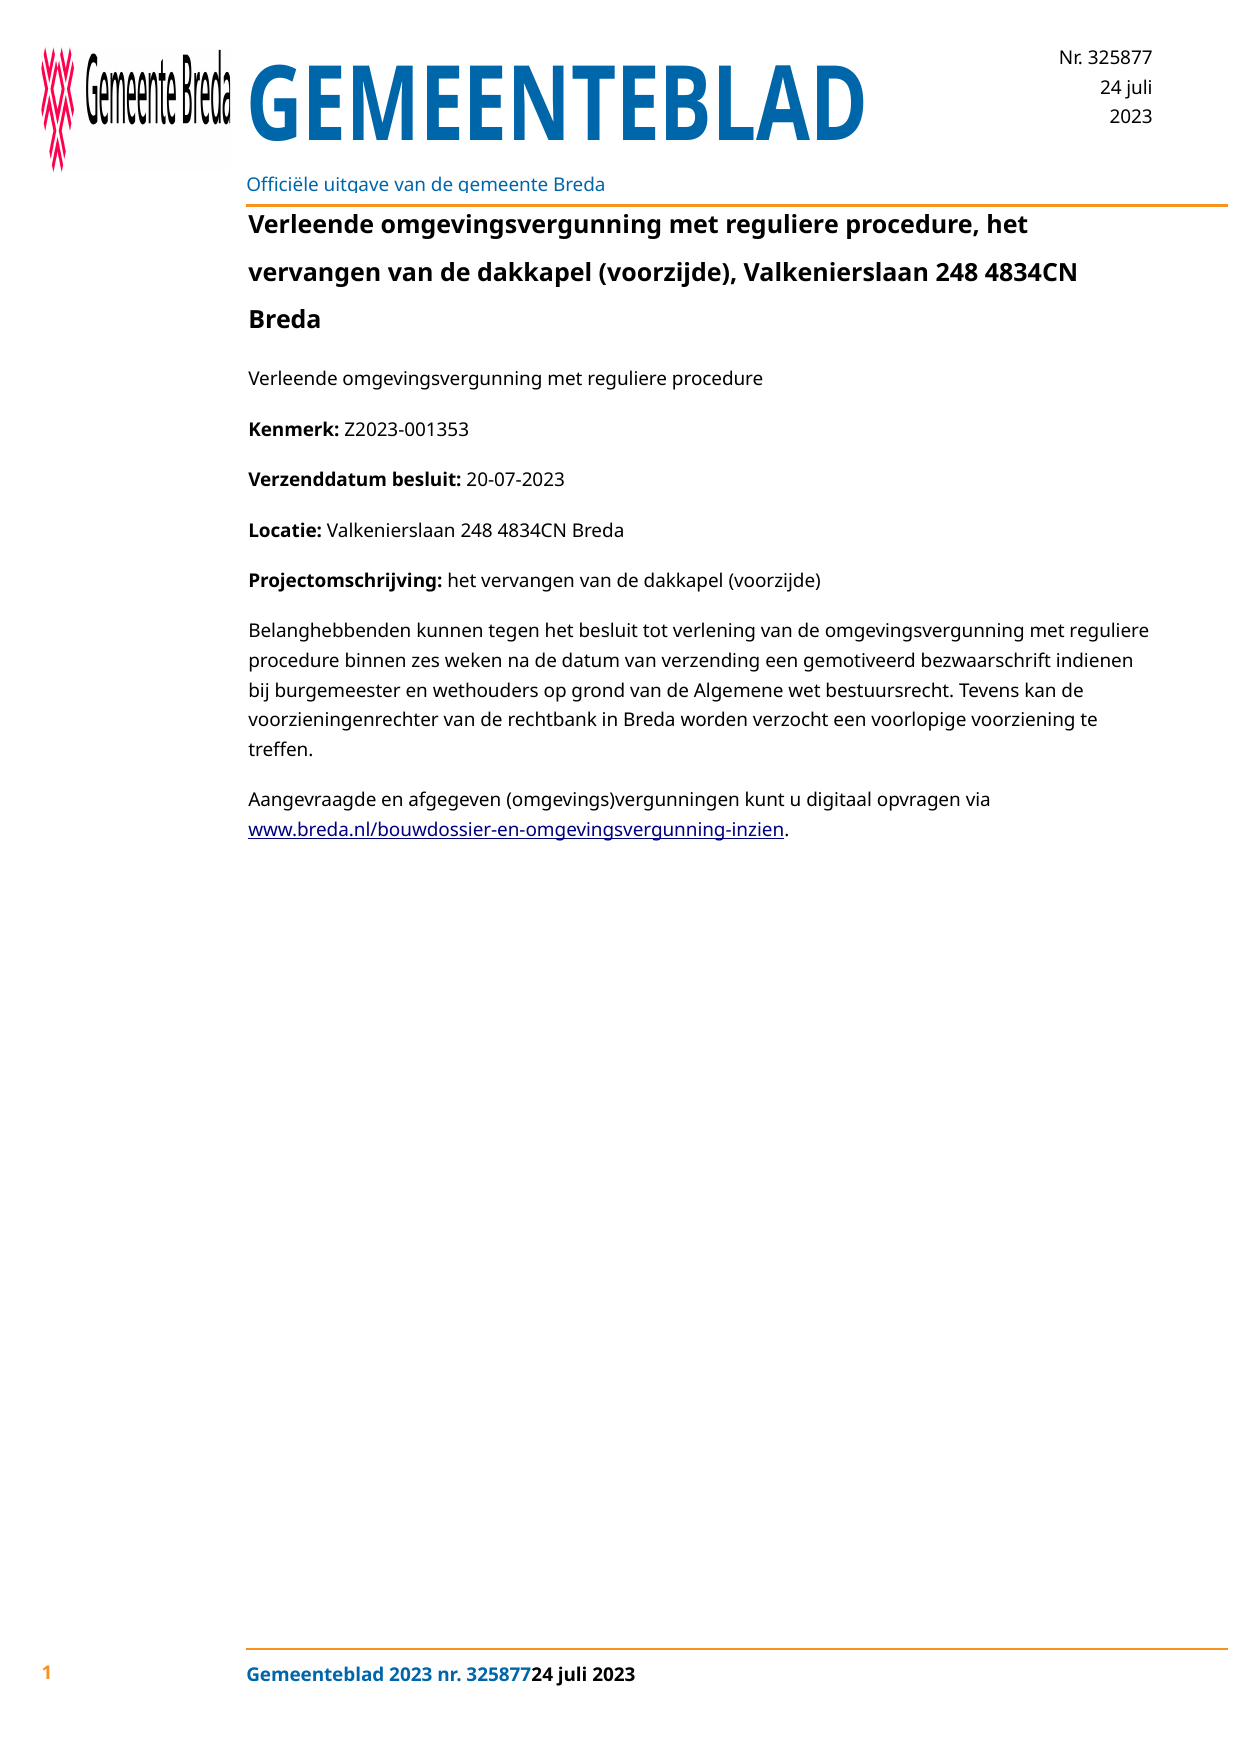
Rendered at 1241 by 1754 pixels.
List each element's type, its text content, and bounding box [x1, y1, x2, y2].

picture [41, 47, 231, 172]
text Verleende omgevingsvergunning met reguliere procedure [248, 366, 1152, 391]
text Aangevraagde en afgegeven (omgevings)vergunningen kunt u digitaal opvragen via www.breda.nl/bouwdossier-en-omgevingsvergunning-inzien. [248, 786, 1152, 842]
text Kenmerk: Z2023-001353 [248, 416, 1152, 442]
text Locatie: Valkenierslaan 248 4834CN Breda [248, 517, 1152, 542]
text Verleende omgevingsvergunning met reguliere procedure, het vervangen van de dakkapel (voorzijde), Valkenierslaan 248 4834CN Breda [248, 207, 1152, 336]
text Belanghebbenden kunnen tegen het besluit tot verlening van de omgevingsvergunning met reguliere procedure binnen zes weken na de datum van verzending een gemotiveerd bezwaarschrift indienen bij burgemeester en wethouders op grond van de Algemene wet bestuursrecht. Tevens kan de voorzieningenrechter van de rechtbank in Breda worden verzocht een voorlopige voorziening te treffen. [248, 618, 1152, 762]
text Projectomschrijving: het vervangen van de dakkapel (voorzijde) [248, 567, 1152, 593]
text Verzenddatum besluit: 20-07-2023 [248, 466, 1152, 492]
